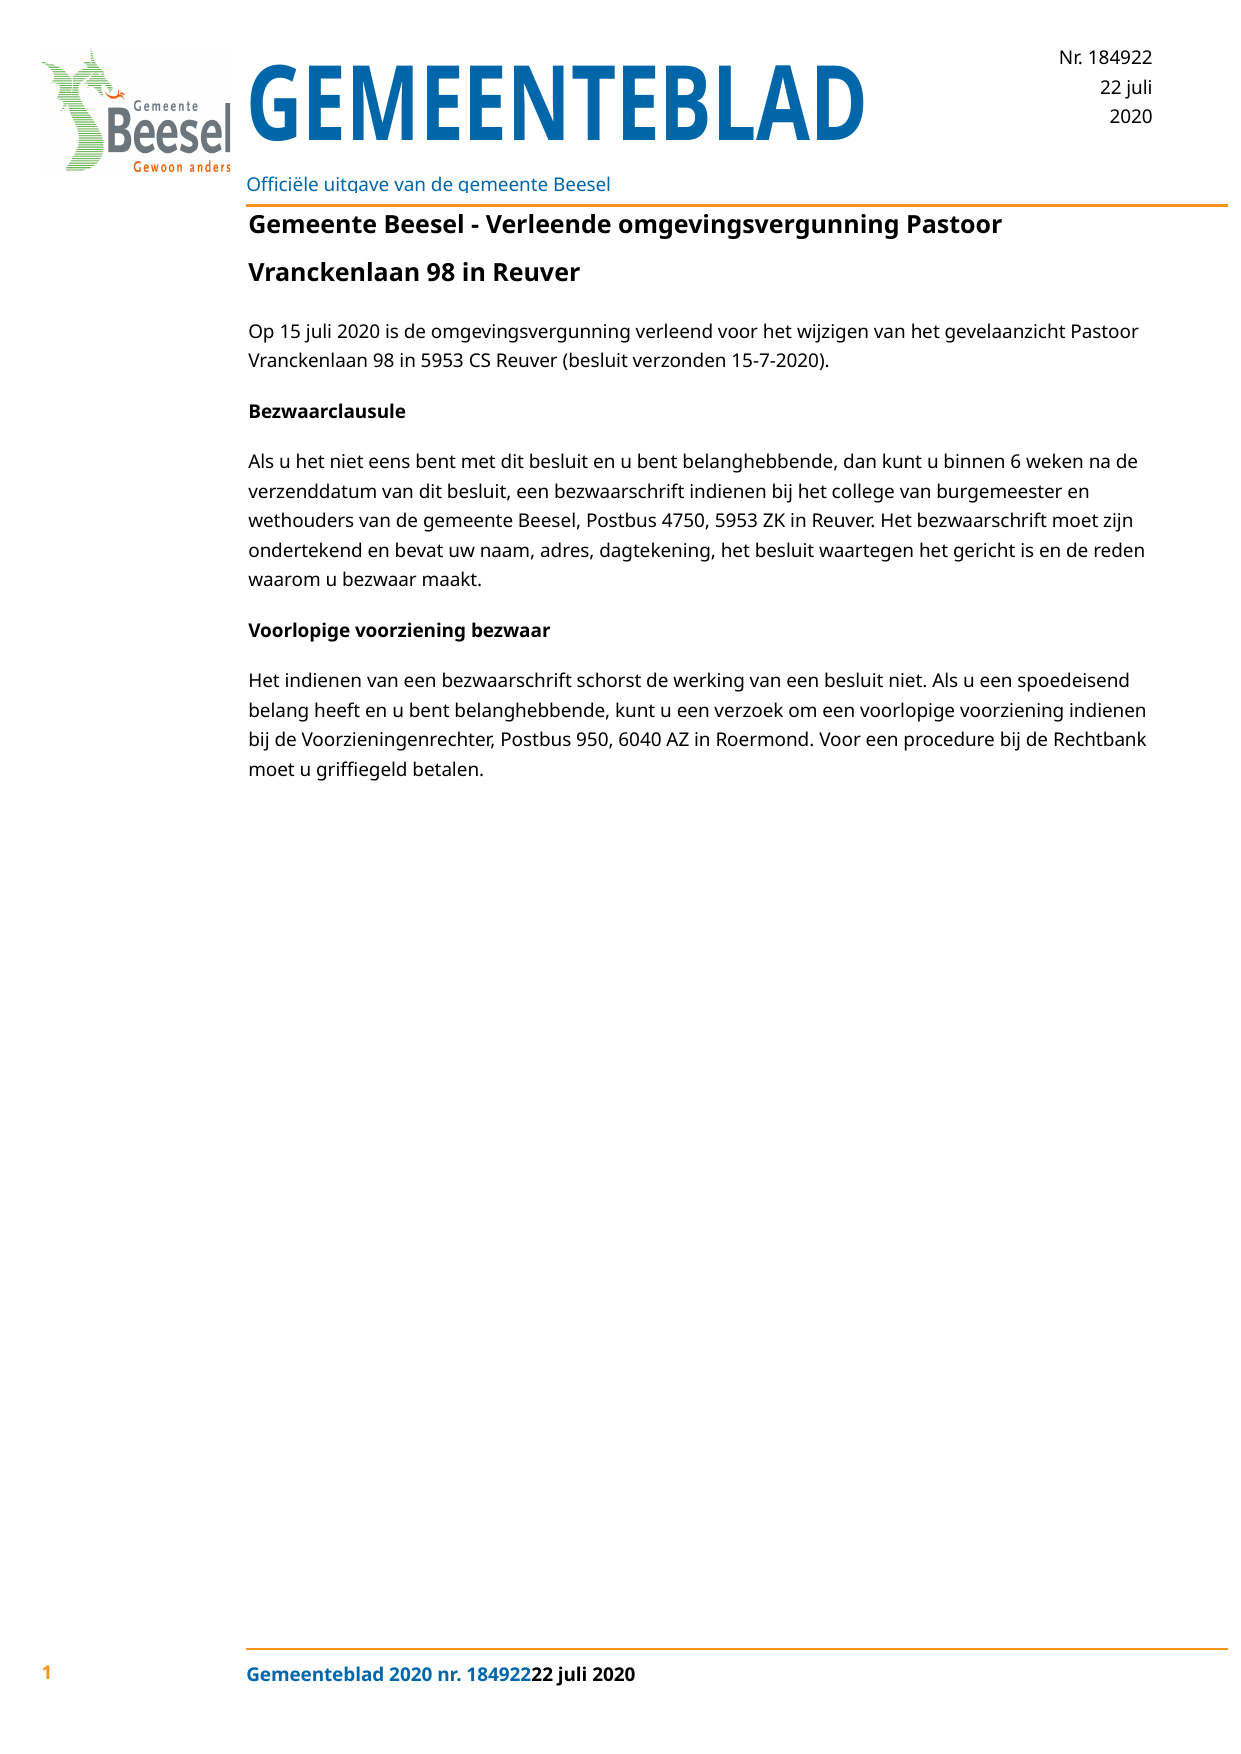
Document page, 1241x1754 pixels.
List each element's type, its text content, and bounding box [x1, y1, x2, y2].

picture [41, 47, 231, 172]
text Gemeente Beesel - Verleende omgevingsvergunning Pastoor Vranckenlaan 98 in Reuver [248, 207, 1152, 288]
text Voorlopige voorziening bezwaar [248, 617, 1152, 643]
text Op 15 juli 2020 is de omgevingsvergunning verleend voor het wijzigen van het gevelaanzicht Pastoor Vranckenlaan 98 in 5953 CS Reuver (besluit verzonden 15-7-2020). [248, 318, 1152, 373]
text Het indienen van een bezwaarschrift schorst de werking van een besluit niet. Als u een spoedeisend belang heeft en u bent belanghebbende, kunt u een verzoek om een voorlopige voorziening indienen bij de Voorzieningenrechter, Postbus 950, 6040 AZ in Roermond. Voor een procedure bij de Rechtbank moet u griffiegeld betalen. [248, 667, 1152, 782]
text Als u het niet eens bent met dit besluit en u bent belanghebbende, dan kunt u binnen 6 weken na de verzenddatum van dit besluit, een bezwaarschrift indienen bij het college van burgemeester en wethouders van de gemeente Beesel, Postbus 4750, 5953 ZK in Reuver. Het bezwaarschrift moet zijn ondertekend en bevat uw naam, adres, dagtekening, het besluit waartegen het gericht is en de reden waarom u bezwaar maakt. [248, 448, 1152, 592]
text Bezwaarclausule [248, 398, 1152, 424]
